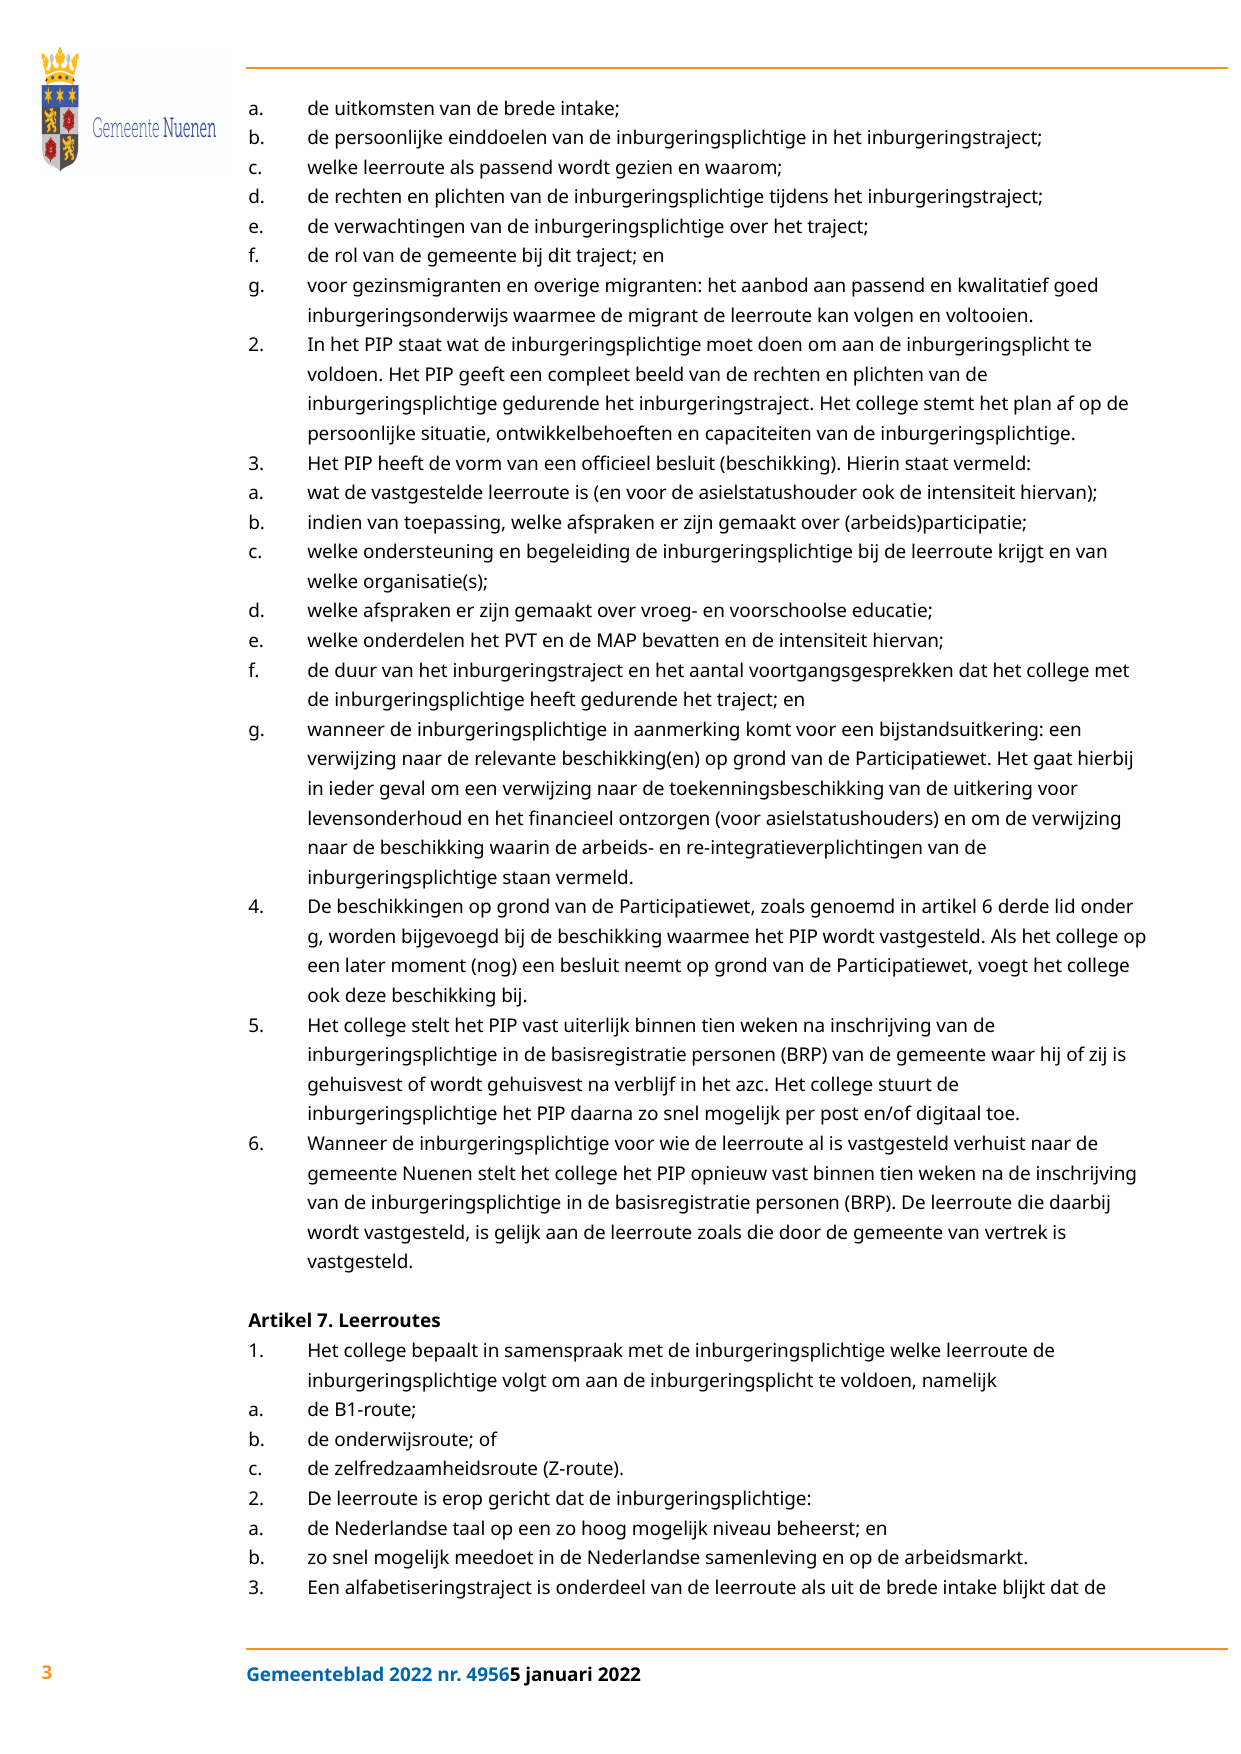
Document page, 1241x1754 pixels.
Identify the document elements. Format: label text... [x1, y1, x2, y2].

list Het college stelt het PIP vast uiterlijk binnen tien weken na inschrijving van de inburgeringsplichtige in de basisregistratie personen (BRP) van de gemeente waar hij of zij is gehuisvest of wordt gehuisvest na verblijf in het azc. Het college stuurt de inburgeringsplichtige het PIP daarna zo snel mogelijk per post en/of digitaal toe. [248, 1012, 1152, 1126]
list De beschikkingen op grond van de Participatiewet, zoals genoemd in artikel 6 derde lid onder g, worden bijgevoegd bij de beschikking waarmee het PIP wordt vastgesteld. Als het college op een later moment (nog) een besluit neemt op grond van de Participatiewet, voegt het college ook deze beschikking bij. [248, 893, 1152, 1008]
list welke ondersteuning en begeleiding de inburgeringsplichtige bij de leerroute krijgt en van welke organisatie(s); [248, 538, 1152, 594]
list welke afspraken er zijn gemaakt over vroeg- en voorschoolse educatie; [248, 598, 1152, 623]
text Artikel 7. Leerroutes [248, 1308, 1152, 1333]
list welke leerroute als passend wordt gezien en waarom; [248, 154, 1152, 180]
list indien van toepassing, welke afspraken er zijn gemaakt over (arbeids)participatie; [248, 509, 1152, 535]
list de onderwijsroute; of [248, 1426, 1152, 1452]
list Het PIP heeft de vorm van een officieel besluit (beschikking). Hierin staat vermeld: [248, 450, 1152, 476]
list de persoonlijke einddoelen van de inburgeringsplichtige in het inburgeringstraject; [248, 124, 1152, 150]
list wanneer de inburgeringsplichtige in aanmerking komt voor een bijstandsuitkering: een verwijzing naar de relevante beschikking(en) op grond van de Participatiewet. Het gaat hierbij in ieder geval om een verwijzing naar de toekenningsbeschikking van de uitkering voor levensonderhoud en het financieel ontzorgen (voor asielstatushouders) en om de verwijzing naar de beschikking waarin de arbeids- en re-integratieverplichtingen van de inburgeringsplichtige staan vermeld. [248, 716, 1152, 890]
list voor gezinsmigranten en overige migranten: het aanbod aan passend en kwalitatief goed inburgeringsonderwijs waarmee de migrant de leerroute kan volgen en voltooien. [248, 272, 1152, 328]
list De leerroute is erop gericht dat de inburgeringsplichtige: [248, 1485, 1152, 1511]
list In het PIP staat wat de inburgeringsplichtige moet doen om aan de inburgeringsplicht te voldoen. Het PIP geeft een compleet beeld van de rechten en plichten van de inburgeringsplichtige gedurende het inburgeringstraject. Het college stemt het plan af op de persoonlijke situatie, ontwikkelbehoeften en capaciteiten van de inburgeringsplichtige. [248, 331, 1152, 446]
list Het college bepaalt in samenspraak met de inburgeringsplichtige welke leerroute de inburgeringsplichtige volgt om aan de inburgeringsplicht te voldoen, namelijk [248, 1337, 1152, 1393]
list de B1-route; [248, 1396, 1152, 1422]
list de verwachtingen van de inburgeringsplichtige over het traject; [248, 213, 1152, 239]
list de zelfredzaamheidsroute (Z-route). [248, 1456, 1152, 1481]
list welke onderdelen het PVT en de MAP bevatten en de intensiteit hiervan; [248, 627, 1152, 653]
list de rol van de gemeente bij dit traject; en [248, 243, 1152, 268]
list de uitkomsten van de brede intake; [248, 95, 1152, 121]
list Een alfabetiseringstraject is onderdeel van de leerroute als uit de brede intake blijkt dat de [248, 1574, 1152, 1600]
list de Nederlandse taal op een zo hoog mogelijk niveau beheerst; en [248, 1515, 1152, 1541]
list wat de vastgestelde leerroute is (en voor de asielstatushouder ook de intensiteit hiervan); [248, 479, 1152, 505]
list de duur van het inburgeringstraject en het aantal voortgangsgesprekken dat het college met de inburgeringsplichtige heeft gedurende het traject; en [248, 657, 1152, 712]
list Wanneer de inburgeringsplichtige voor wie de leerroute al is vastgesteld verhuist naar de gemeente Nuenen stelt het college het PIP opnieuw vast binnen tien weken na de inschrijving van de inburgeringsplichtige in de basisregistratie personen (BRP). De leerroute die daarbij wordt vastgesteld, is gelijk aan de leerroute zoals die door de gemeente van vertrek is vastgesteld. [248, 1130, 1152, 1274]
list de rechten en plichten van de inburgeringsplichtige tijdens het inburgeringstraject; [248, 183, 1152, 209]
picture [41, 47, 231, 172]
list zo snel mogelijk meedoet in de Nederlandse samenleving en op de arbeidsmarkt. [248, 1544, 1152, 1570]
